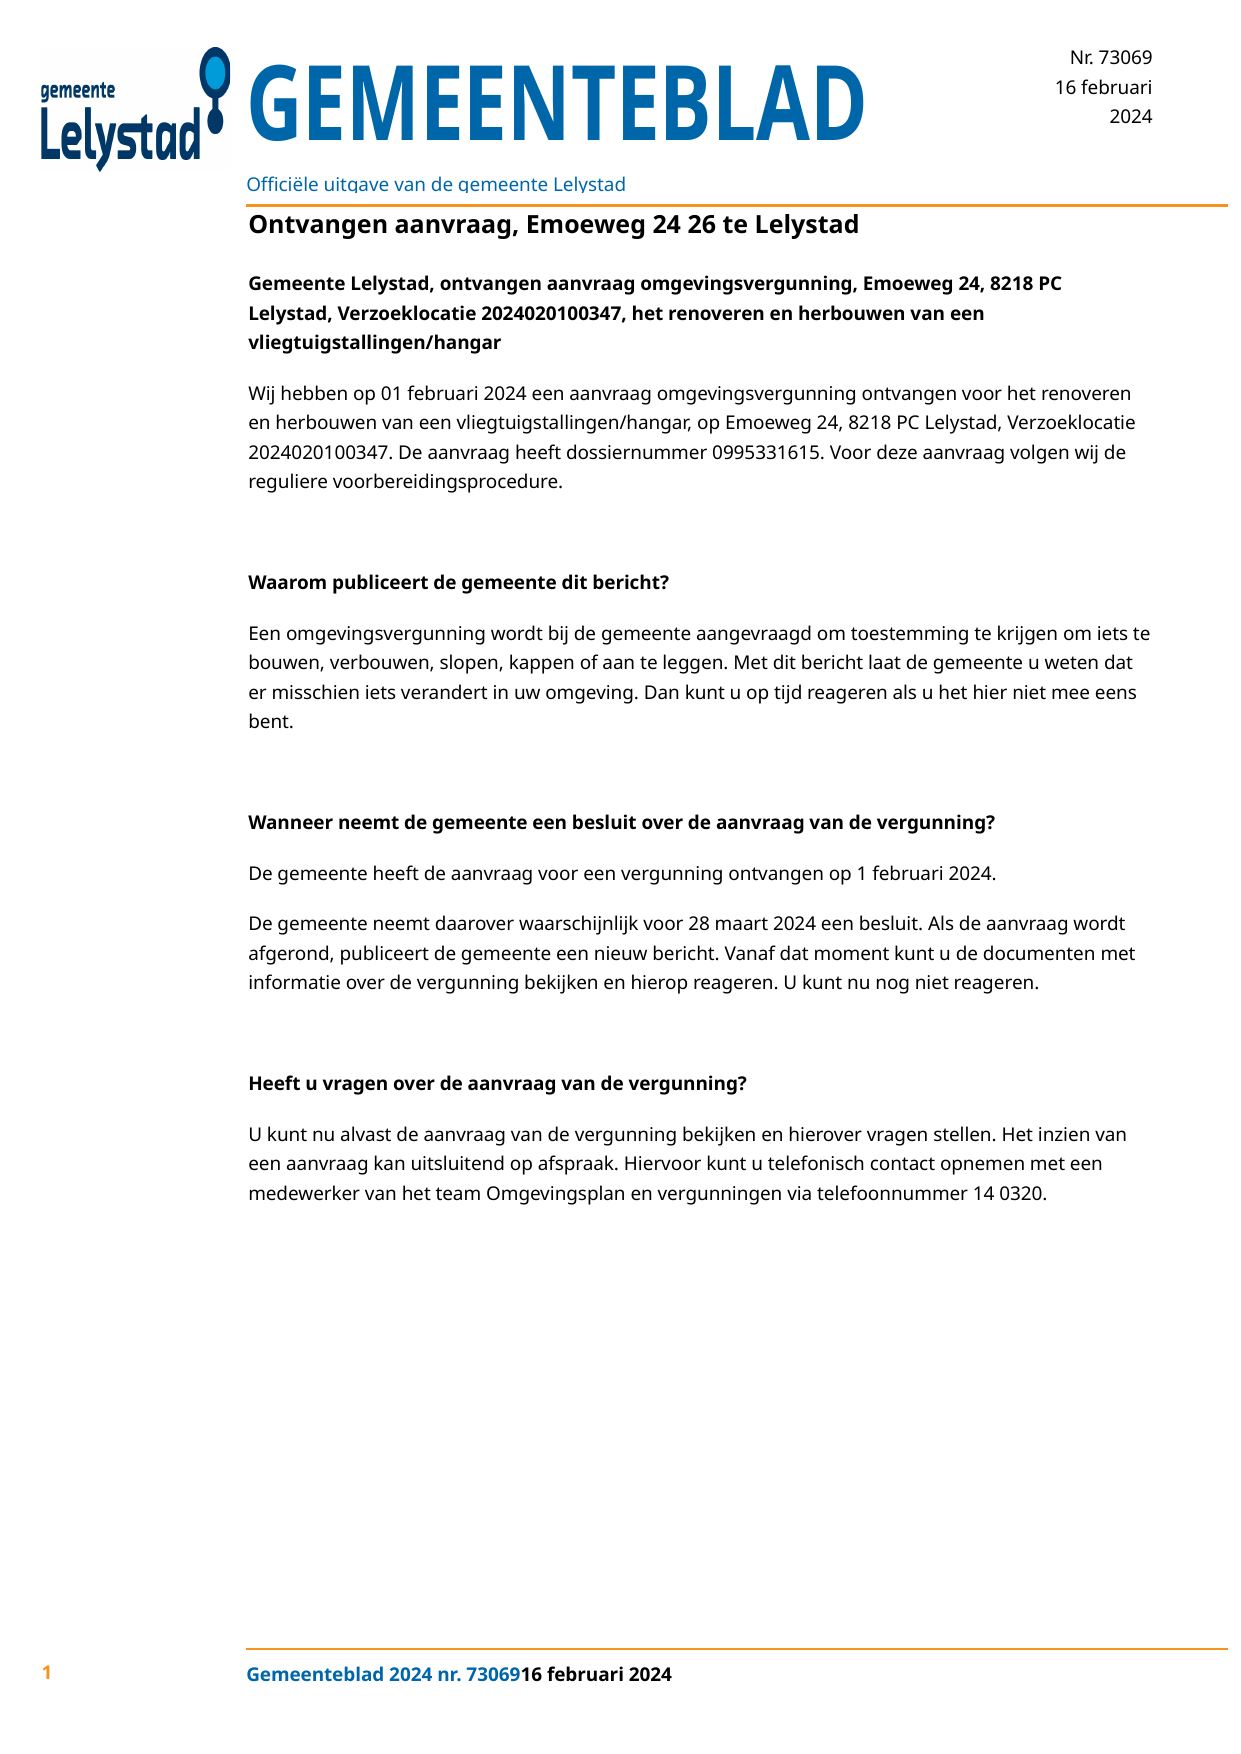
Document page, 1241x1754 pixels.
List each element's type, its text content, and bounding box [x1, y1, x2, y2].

text Gemeente Lelystad, ontvangen aanvraag omgevingsvergunning, Emoeweg 24, 8218 PC Lelystad, Verzoeklocatie 2024020100347, het renoveren en herbouwen van een vliegtuigstallingen/hangar [248, 270, 1152, 355]
text Ontvangen aanvraag, Emoeweg 24 26 te Lelystad [248, 207, 1152, 241]
text Wij hebben op 01 februari 2024 een aanvraag omgevingsvergunning ontvangen voor het renoveren en herbouwen van een vliegtuigstallingen/hangar, op Emoeweg 24, 8218 PC Lelystad, Verzoeklocatie 2024020100347. De aanvraag heeft dossiernummer 0995331615. Voor deze aanvraag volgen wij de reguliere voorbereidingsprocedure. [248, 380, 1152, 494]
text Waarom publiceert de gemeente dit bericht? [248, 569, 1152, 595]
text Wanneer neemt de gemeente een besluit over de aanvraag van de vergunning? [248, 809, 1152, 835]
text De gemeente heeft de aanvraag voor een vergunning ontvangen op 1 februari 2024. [248, 860, 1152, 886]
text U kunt nu alvast de aanvraag van de vergunning bekijken en hierover vragen stellen. Het inzien van een aanvraag kan uitsluitend op afspraak. Hiervoor kunt u telefonisch contact opnemen met een medewerker van het team Omgevingsplan en vergunningen via telefoonnummer 14 0320. [248, 1121, 1152, 1206]
picture [41, 47, 231, 172]
text Heeft u vragen over de aanvraag van de vergunning? [248, 1070, 1152, 1096]
text Een omgevingsvergunning wordt bij de gemeente aangevraagd om toestemming te krijgen om iets te bouwen, verbouwen, slopen, kappen of aan te leggen. Met dit bericht laat de gemeente u weten dat er misschien iets verandert in uw omgeving. Dan kunt u op tijd reageren als u het hier niet mee eens bent. [248, 620, 1152, 734]
text De gemeente neemt daarover waarschijnlijk voor 28 maart 2024 een besluit. Als de aanvraag wordt afgerond, publiceert de gemeente een nieuw bericht. Vanaf dat moment kunt u de documenten met informatie over de vergunning bekijken en hierop reageren. U kunt nu nog niet reageren. [248, 910, 1152, 995]
